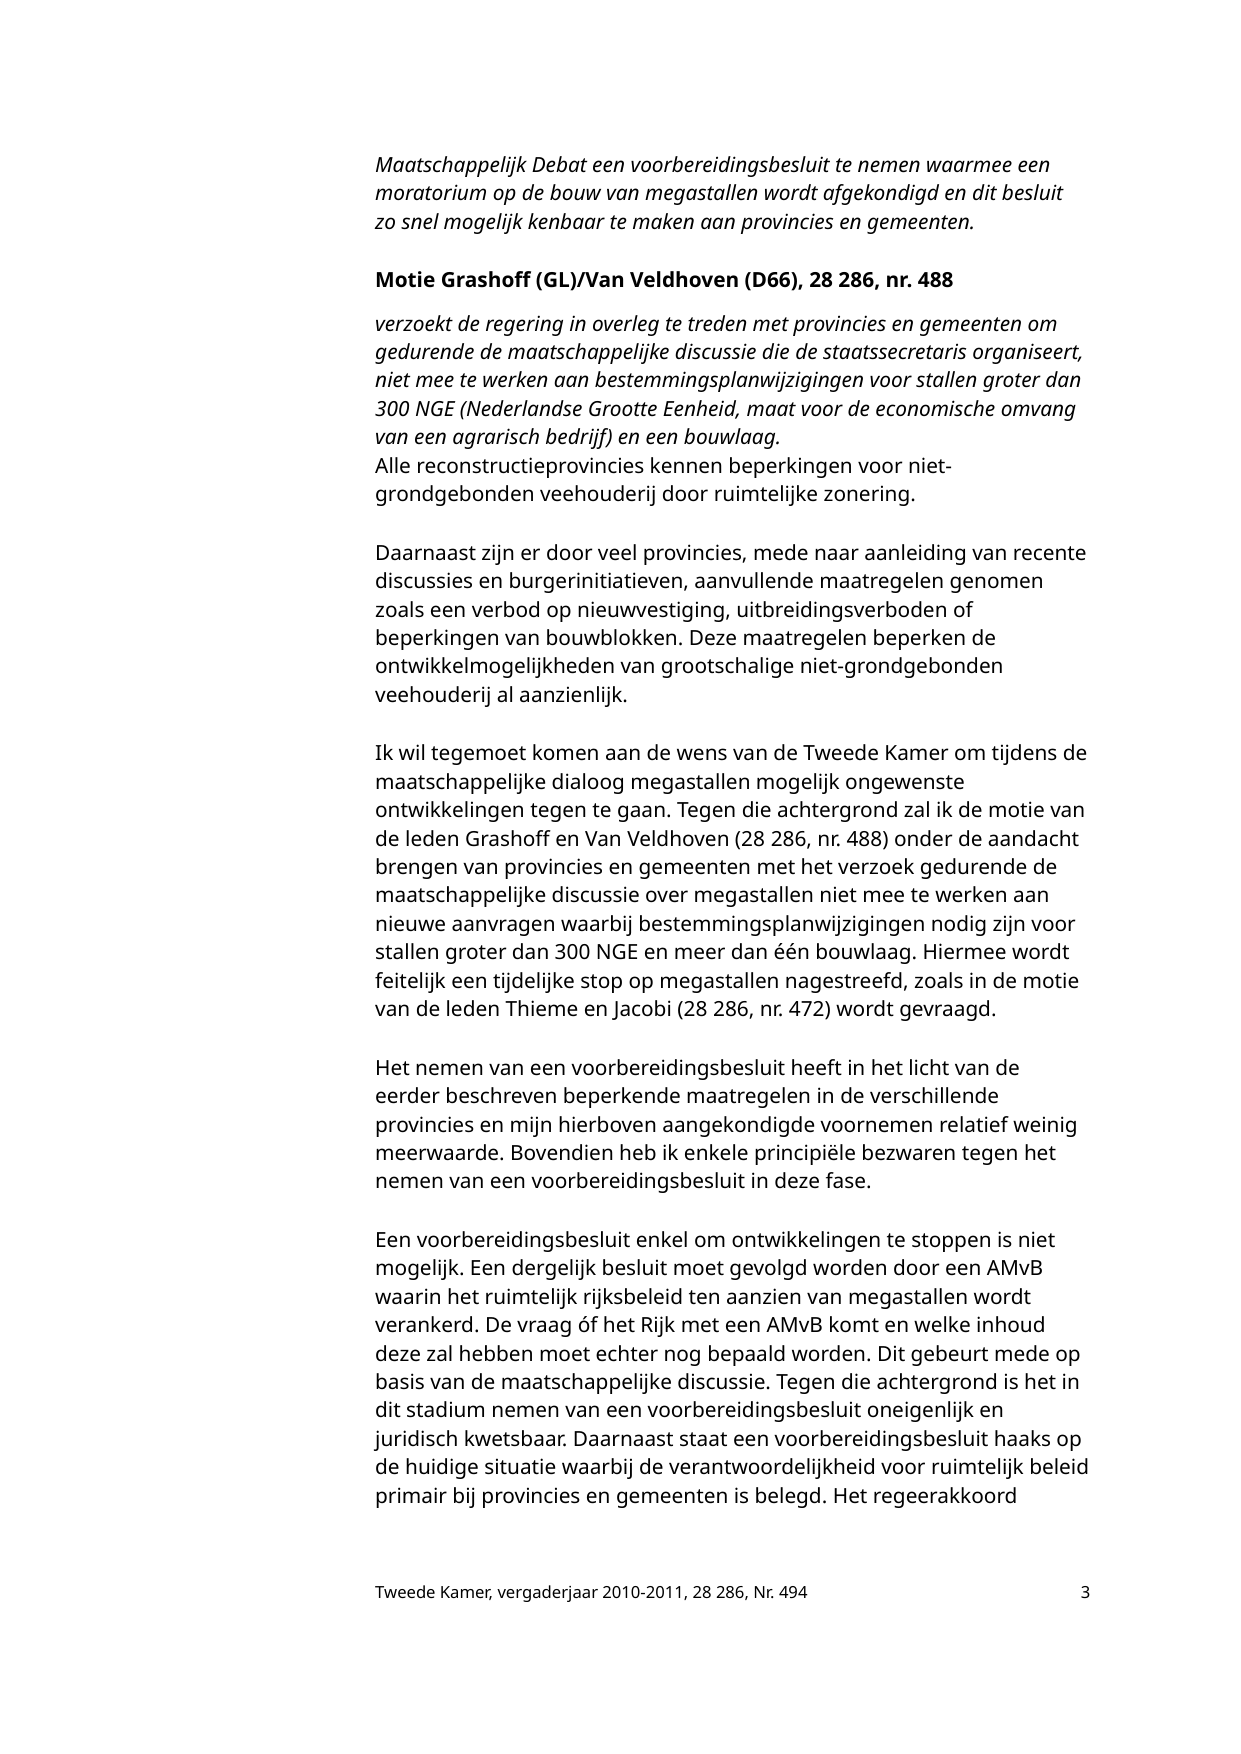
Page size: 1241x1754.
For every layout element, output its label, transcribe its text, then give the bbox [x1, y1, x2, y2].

text Alle reconstructieprovincies kennen beperkingen voor niet-grondgebonden veehouderij door ruimtelijke zonering. [375, 451, 1090, 508]
text Daarnaast zijn er door veel provincies, mede naar aanleiding van recente discussies en burgerinitiatieven, aanvullende maatregelen genomen zoals een verbod op nieuwvestiging, uitbreidingsverboden of beperkingen van bouwblokken. Deze maatregelen beperken de ontwikkelmogelijkheden van grootschalige niet-grondgebonden veehouderij al aanzienlijk. [375, 538, 1090, 708]
text Het nemen van een voorbereidingsbesluit heeft in het licht van de eerder beschreven beperkende maatregelen in de verschillende provincies en mijn hierboven aangekondigde voornemen relatief weinig meerwaarde. Bovendien heb ik enkele principiële bezwaren tegen het nemen van een voorbereidingsbesluit in deze fase. [375, 1053, 1090, 1195]
text Een voorbereidingsbesluit enkel om ontwikkelingen te stoppen is niet mogelijk. Een dergelijk besluit moet gevolgd worden door een AMvB waarin het ruimtelijk rijksbeleid ten aanzien van megastallen wordt verankerd. De vraag óf het Rijk met een AMvB komt en welke inhoud deze zal hebben moet echter nog bepaald worden. Dit gebeurt mede op basis van de maatschappelijke discussie. Tegen die achtergrond is het in dit stadium nemen van een voorbereidingsbesluit oneigenlijk en juridisch kwetsbaar. Daarnaast staat een voorbereidingsbesluit haaks op de huidige situatie waarbij de verantwoordelijkheid voor ruimtelijk beleid primair bij provincies en gemeenten is belegd. Het regeerakkoord [375, 1225, 1090, 1509]
text Motie Grashoff (GL)/Van Veldhoven (D66), 28 286, nr. 488 [375, 265, 1090, 294]
text verzoekt de regering in overleg te treden met provincies en gemeenten om gedurende de maatschappelijke discussie die de staatssecretaris organiseert, niet mee te werken aan bestemmingsplanwijzigingen voor stallen groter dan 300 NGE (Nederlandse Grootte Eenheid, maat voor de economische omvang van een agrarisch bedrijf) en een bouwlaag. [375, 309, 1090, 451]
text Maatschappelijk Debat een voorbereidingsbesluit te nemen waarmee een moratorium op de bouw van megastallen wordt afgekondigd en dit besluit zo snel mogelijk kenbaar te maken aan provincies en gemeenten. [375, 150, 1090, 235]
text Ik wil tegemoet komen aan de wens van de Tweede Kamer om tijdens de maatschappelijke dialoog megastallen mogelijk ongewenste ontwikkelingen tegen te gaan. Tegen die achtergrond zal ik de motie van de leden Grashoff en Van Veldhoven (28 286, nr. 488) onder de aandacht brengen van provincies en gemeenten met het verzoek gedurende de maatschappelijke discussie over megastallen niet mee te werken aan nieuwe aanvragen waarbij bestemmingsplanwijzigingen nodig zijn voor stallen groter dan 300 NGE en meer dan één bouwlaag. Hiermee wordt feitelijk een tijdelijke stop op megastallen nagestreefd, zoals in de motie van de leden Thieme en Jacobi (28 286, nr. 472) wordt gevraagd. [375, 738, 1090, 1023]
